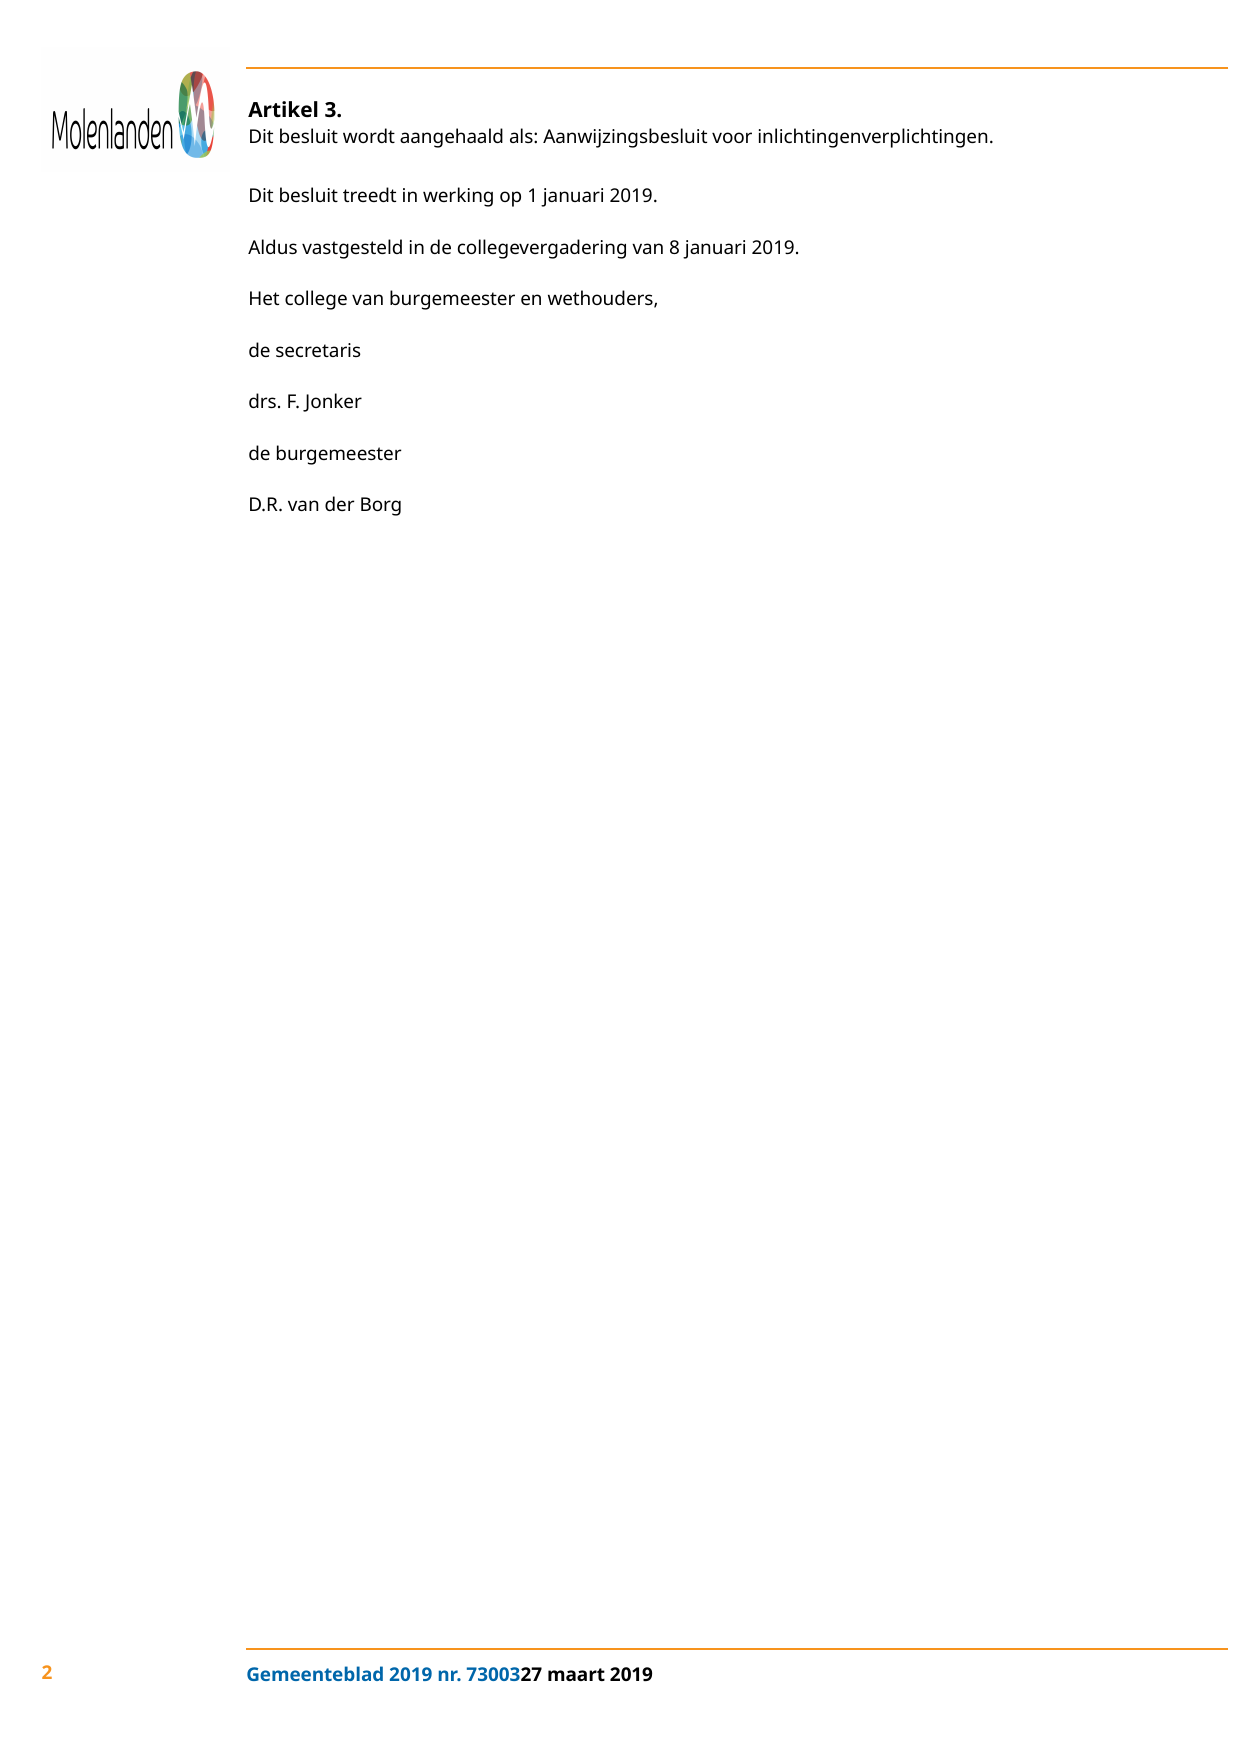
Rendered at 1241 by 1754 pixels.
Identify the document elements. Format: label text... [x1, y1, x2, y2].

text de secretaris [248, 337, 1152, 362]
text Dit besluit treedt in werking op 1 januari 2019. [248, 182, 1152, 208]
text Aldus vastgesteld in de collegevergadering van 8 januari 2019. [248, 234, 1152, 259]
text Het college van burgemeester en wethouders, [248, 285, 1152, 311]
picture [41, 47, 231, 172]
text D.R. van der Borg [248, 491, 1152, 517]
text Dit besluit wordt aangehaald als: Aanwijzingsbesluit voor inlichtingenverplichtingen. [248, 123, 1152, 149]
text drs. F. Jonker [248, 388, 1152, 414]
text de burgemeester [248, 440, 1152, 465]
text Artikel 3. [248, 95, 1152, 123]
